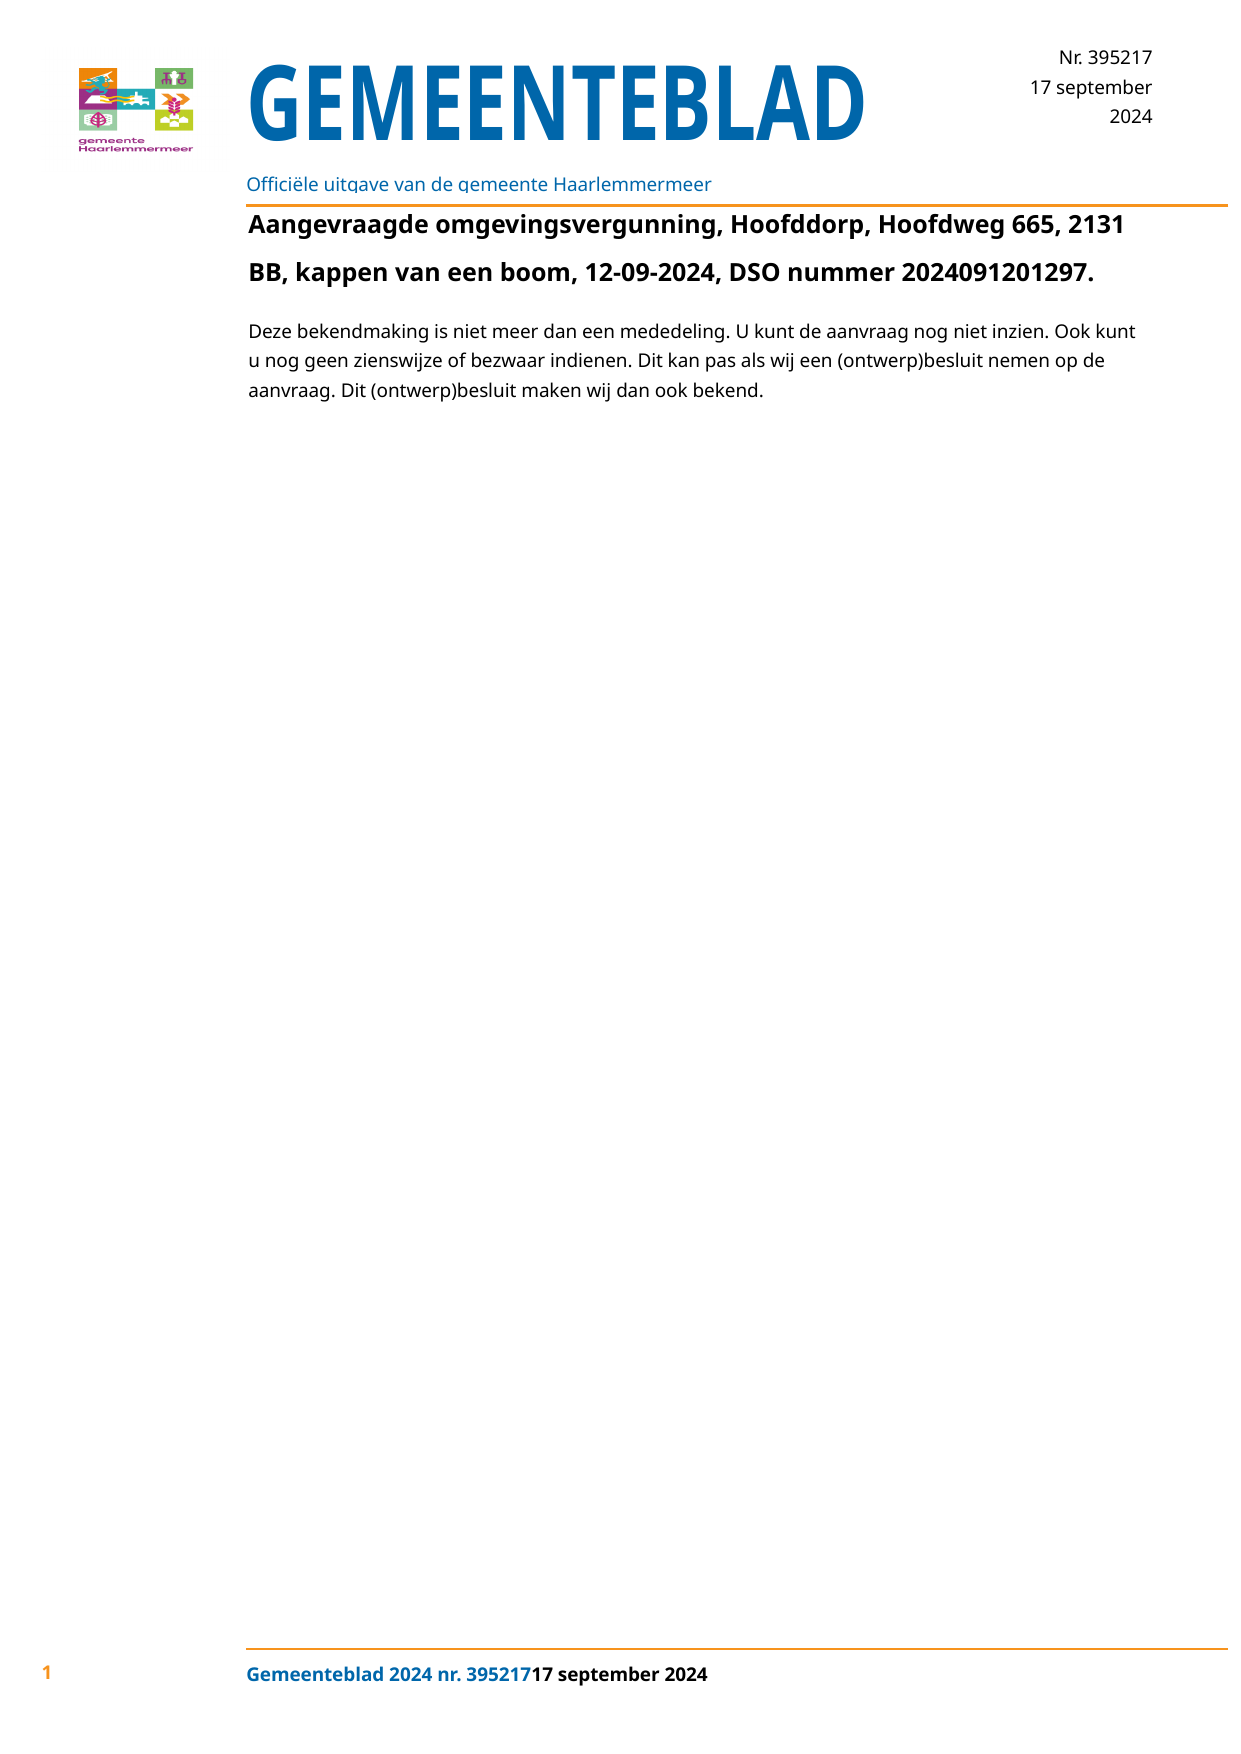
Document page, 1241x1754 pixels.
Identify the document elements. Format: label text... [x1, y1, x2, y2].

text Aangevraagde omgevingsvergunning, Hoofddorp, Hoofdweg 665, 2131 BB, kappen van een boom, 12-09-2024, DSO nummer 2024091201297. [248, 207, 1152, 288]
text Deze bekendmaking is niet meer dan een mededeling. U kunt de aanvraag nog niet inzien. Ook kunt u nog geen zienswijze of bezwaar indienen. Dit kan pas als wij een (ontwerp)besluit nemen op de aanvraag. Dit (ontwerp)besluit maken wij dan ook bekend. [248, 318, 1152, 403]
picture [41, 47, 231, 172]
